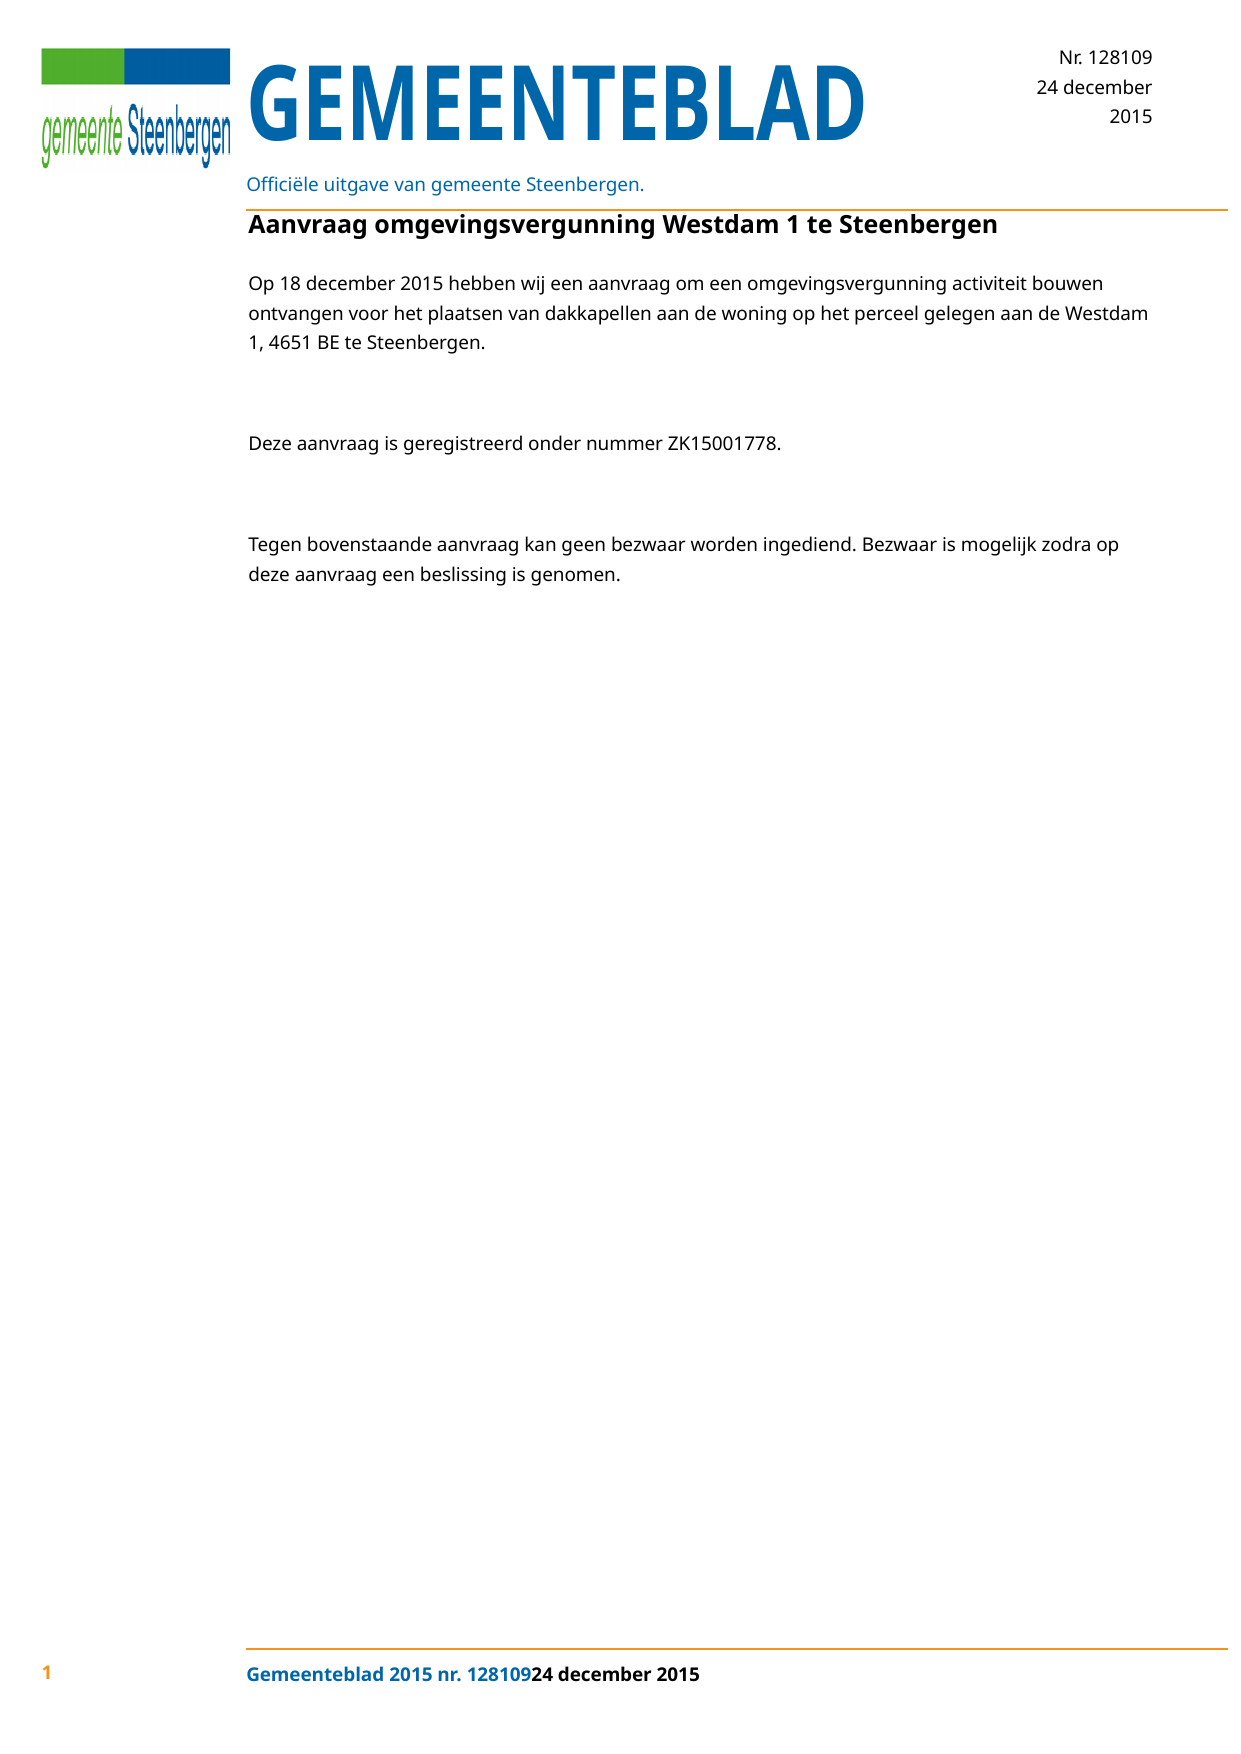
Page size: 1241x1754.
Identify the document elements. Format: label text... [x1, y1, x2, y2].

text Tegen bovenstaande aanvraag kan geen bezwaar worden ingediend. Bezwaar is mogelijk zodra op deze aanvraag een beslissing is genomen. [248, 531, 1152, 586]
text Aanvraag omgevingsvergunning Westdam 1 te Steenbergen [248, 211, 1152, 241]
picture [41, 47, 231, 172]
text Op 18 december 2015 hebben wij een aanvraag om een omgevingsvergunning activiteit bouwen ontvangen voor het plaatsen van dakkapellen aan de woning op het perceel gelegen aan de Westdam 1, 4651 BE te Steenbergen. [248, 270, 1152, 355]
text Deze aanvraag is geregistreerd onder nummer ZK15001778. [248, 430, 1152, 456]
